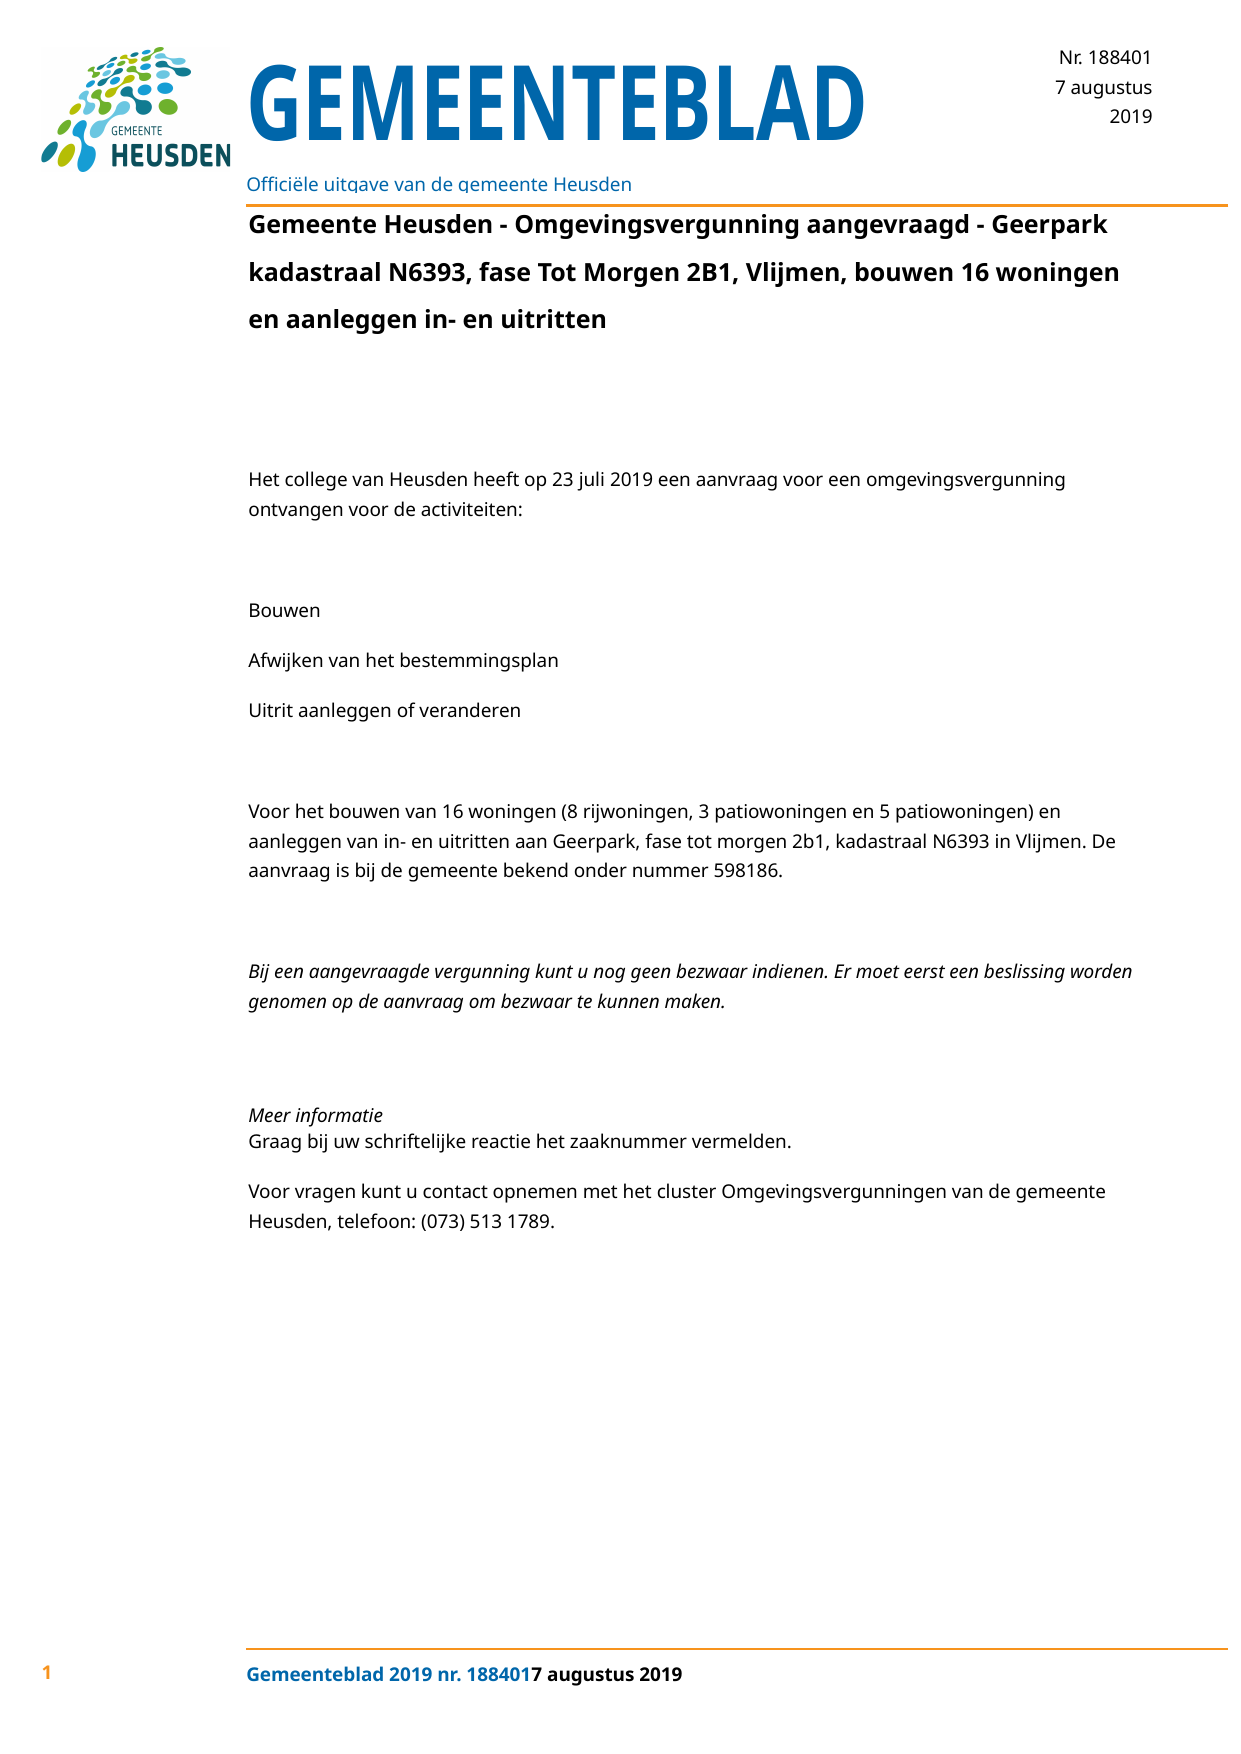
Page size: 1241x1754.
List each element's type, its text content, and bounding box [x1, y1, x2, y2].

text Voor vragen kunt u contact opnemen met het cluster Omgevingsvergunningen van de gemeente Heusden, telefoon: (073) 513 1789. [248, 1178, 1152, 1234]
text Afwijken van het bestemmingsplan [248, 647, 1152, 673]
text Bouwen [248, 597, 1152, 622]
picture [41, 47, 231, 172]
text Uitrit aanleggen of veranderen [248, 698, 1152, 723]
text Gemeente Heusden - Omgevingsvergunning aangevraagd - Geerpark kadastraal N6393, fase Tot Morgen 2B1, Vlijmen, bouwen 16 woningen en aanleggen in- en uitritten [248, 207, 1152, 336]
text Voor het bouwen van 16 woningen (8 rijwoningen, 3 patiowoningen en 5 patiowoningen) en aanleggen van in- en uitritten aan Geerpark, fase tot morgen 2b1, kadastraal N6393 in Vlijmen. De aanvraag is bij de gemeente bekend onder nummer 598186. [248, 798, 1152, 883]
text Graag bij uw schriftelijke reactie het zaaknummer vermelden. [248, 1128, 1152, 1154]
text Meer informatie [248, 1102, 1152, 1128]
text Bij een aangevraagde vergunning kunt u nog geen bezwaar indienen. Er moet eerst een beslissing worden genomen op de aanvraag om bezwaar te kunnen maken. [248, 958, 1152, 1014]
text Het college van Heusden heeft op 23 juli 2019 een aanvraag voor een omgevingsvergunning ontvangen voor de activiteiten: [248, 466, 1152, 522]
